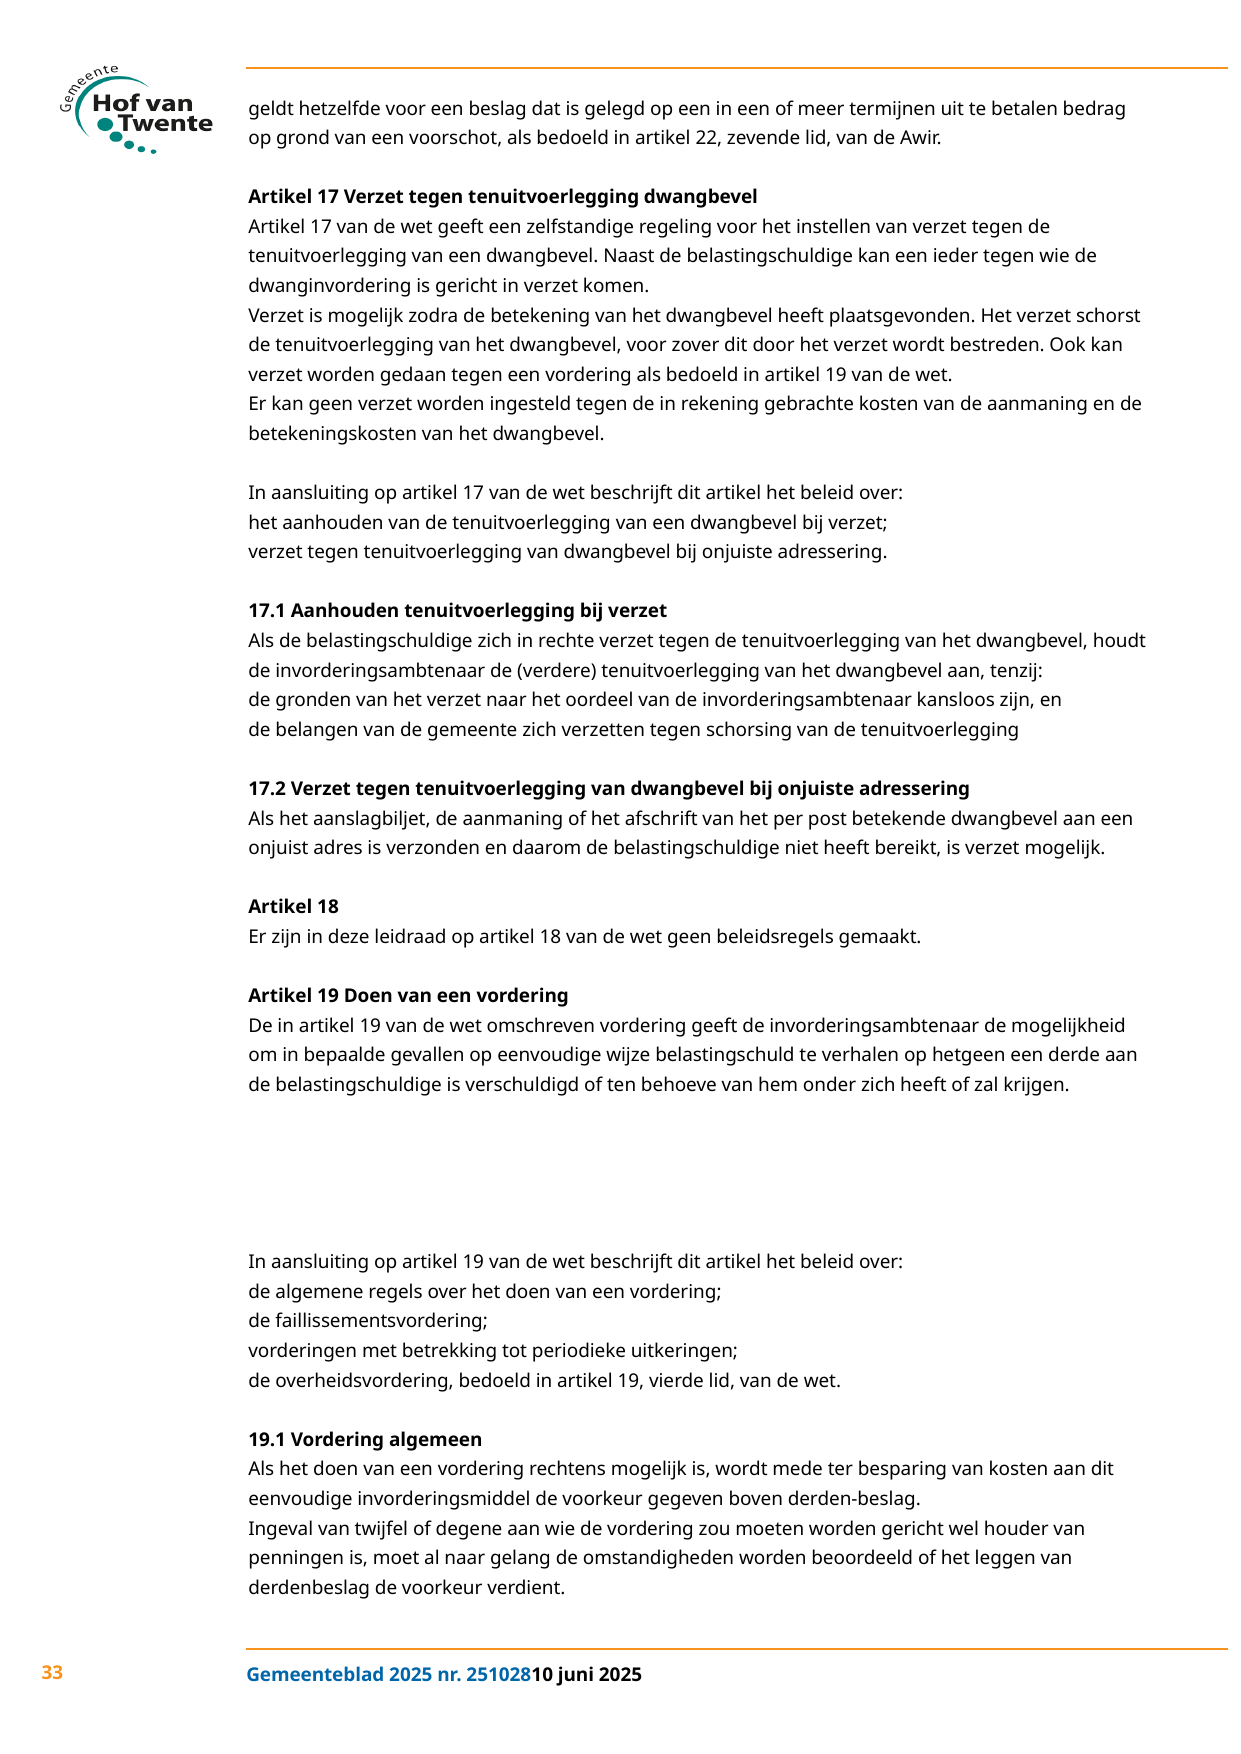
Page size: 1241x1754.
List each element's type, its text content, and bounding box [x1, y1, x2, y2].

text de algemene regels over het doen van een vordering; [248, 1278, 1152, 1304]
text Ingeval van twijfel of degene aan wie de vordering zou moeten worden gericht wel houder van penningen is, moet al naar gelang de omstandigheden worden beoordeeld of het leggen van derdenbeslag de voorkeur verdient. [248, 1515, 1152, 1600]
text Artikel 19 Doen van een vordering [248, 982, 1152, 1008]
text 17.1 Aanhouden tenuitvoerlegging bij verzet [248, 598, 1152, 623]
text Als de belastingschuldige zich in rechte verzet tegen de tenuitvoerlegging van het dwangbevel, houdt de invorderingsambtenaar de (verdere) tenuitvoerlegging van het dwangbevel aan, tenzij: [248, 627, 1152, 683]
picture [41, 47, 231, 172]
text de belangen van de gemeente zich verzetten tegen schorsing van de tenuitvoerlegging [248, 716, 1152, 742]
text Er kan geen verzet worden ingesteld tegen de in rekening gebrachte kosten van de aanmaning en de betekeningskosten van het dwangbevel. [248, 391, 1152, 446]
text In aansluiting op artikel 17 van de wet beschrijft dit artikel het beleid over: [248, 479, 1152, 505]
text In aansluiting op artikel 19 van de wet beschrijft dit artikel het beleid over: [248, 1248, 1152, 1274]
text de overheidsvordering, bedoeld in artikel 19, vierde lid, van de wet. [248, 1367, 1152, 1393]
text geldt hetzelfde voor een beslag dat is gelegd op een in een of meer termijnen uit te betalen bedrag op grond van een voorschot, als bedoeld in artikel 22, zevende lid, van de Awir. [248, 95, 1152, 150]
text Verzet is mogelijk zodra de betekening van het dwangbevel heeft plaatsgevonden. Het verzet schorst de tenuitvoerlegging van het dwangbevel, voor zover dit door het verzet wordt bestreden. Ook kan verzet worden gedaan tegen een vordering als bedoeld in artikel 19 van de wet. [248, 302, 1152, 387]
text verzet tegen tenuitvoerlegging van dwangbevel bij onjuiste adressering. [248, 538, 1152, 564]
text Als het aanslagbiljet, de aanmaning of het afschrift van het per post betekende dwangbevel aan een onjuist adres is verzonden en daarom de belastingschuldige niet heeft bereikt, is verzet mogelijk. [248, 805, 1152, 860]
text Als het doen van een vordering rechtens mogelijk is, wordt mede ter besparing van kosten aan dit eenvoudige invorderingsmiddel de voorkeur gegeven boven derden-beslag. [248, 1456, 1152, 1511]
text 19.1 Vordering algemeen [248, 1426, 1152, 1452]
text De in artikel 19 van de wet omschreven vordering geeft de invorderingsambtenaar de mogelijkheid om in bepaalde gevallen op eenvoudige wijze belastingschuld te verhalen op hetgeen een derde aan de belastingschuldige is verschuldigd of ten behoeve van hem onder zich heeft of zal krijgen. [248, 1012, 1152, 1097]
text 17.2 Verzet tegen tenuitvoerlegging van dwangbevel bij onjuiste adressering [248, 775, 1152, 801]
text het aanhouden van de tenuitvoerlegging van een dwangbevel bij verzet; [248, 509, 1152, 535]
text Artikel 17 van de wet geeft een zelfstandige regeling voor het instellen van verzet tegen de tenuitvoerlegging van een dwangbevel. Naast de belastingschuldige kan een ieder tegen wie de dwanginvordering is gericht in verzet komen. [248, 213, 1152, 298]
text de faillissementsvordering; [248, 1308, 1152, 1333]
text Artikel 18 [248, 893, 1152, 919]
text de gronden van het verzet naar het oordeel van de invorderingsambtenaar kansloos zijn, en [248, 686, 1152, 712]
text Artikel 17 Verzet tegen tenuitvoerlegging dwangbevel [248, 183, 1152, 209]
text vorderingen met betrekking tot periodieke uitkeringen; [248, 1337, 1152, 1363]
text Er zijn in deze leidraad op artikel 18 van de wet geen beleidsregels gemaakt. [248, 923, 1152, 949]
